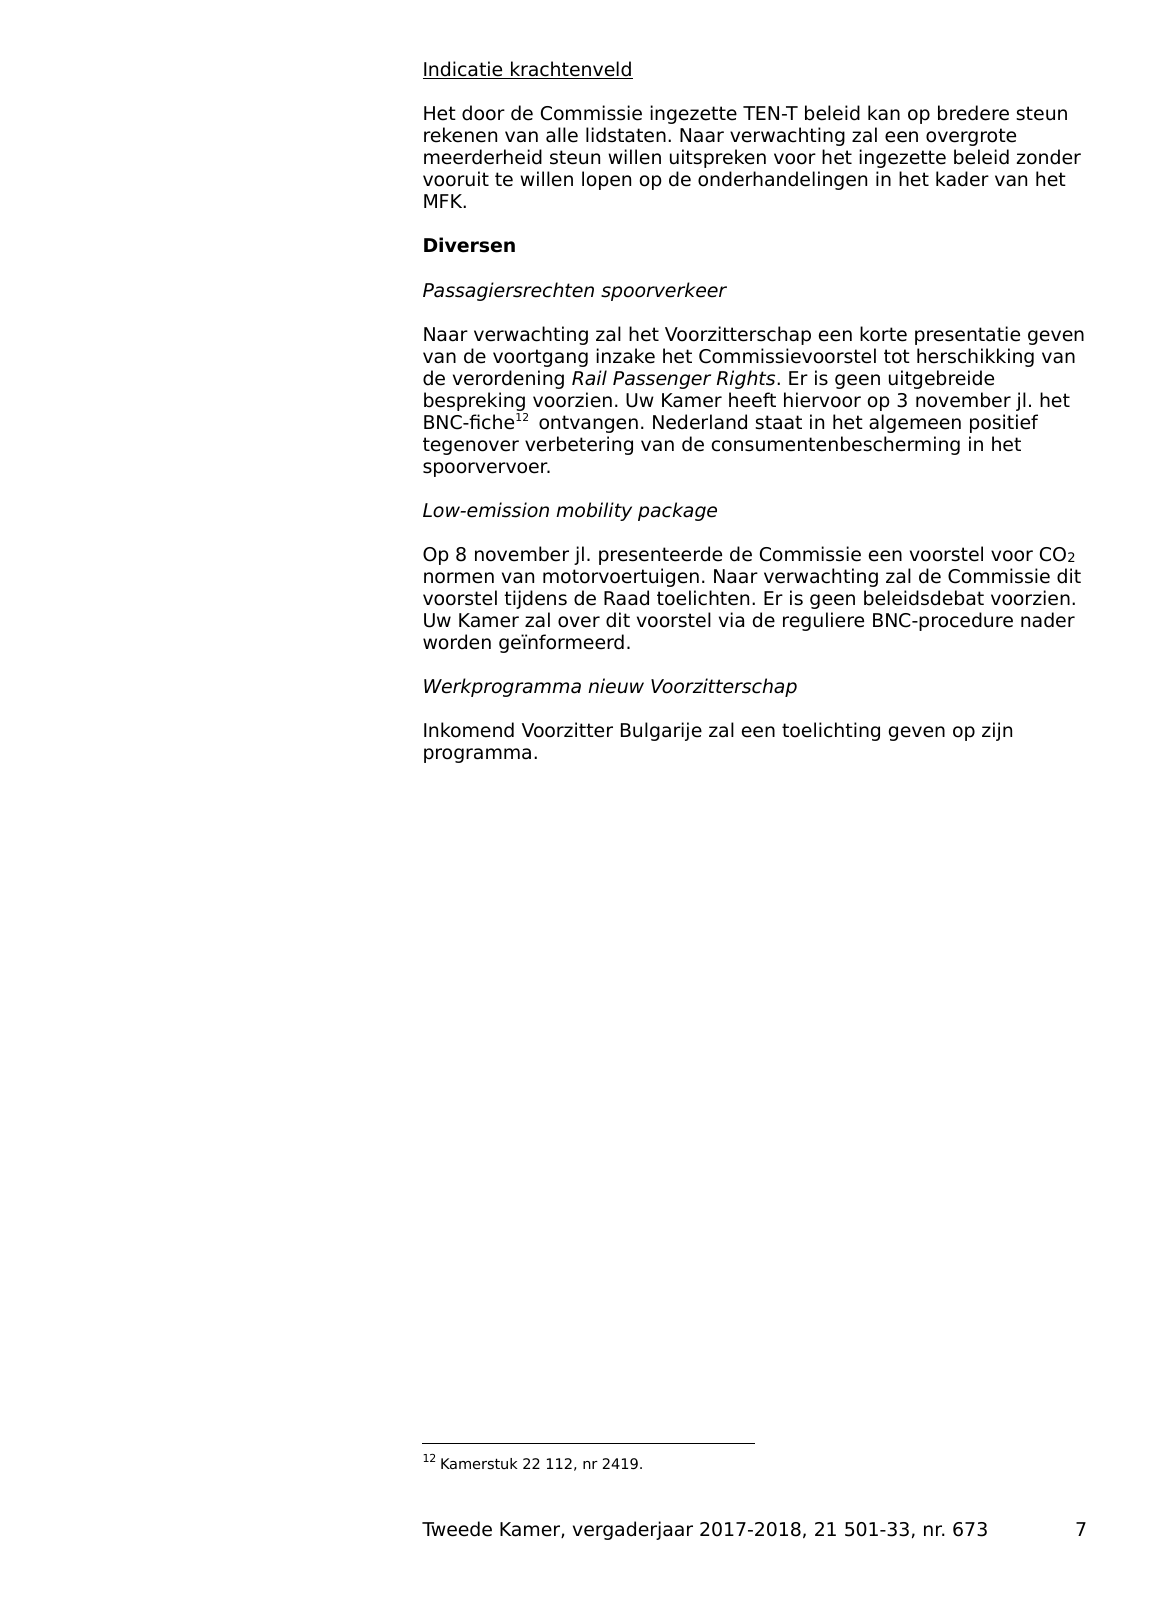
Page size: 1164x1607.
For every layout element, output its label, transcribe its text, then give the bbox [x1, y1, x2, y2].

text Op 8 november jl. presenteerde de Commissie een voorstel voor CO2 normen van motorvoertuigen. Naar verwachting zal de Commissie dit voorstel tijdens de Raad toelichten. Er is geen beleidsdebat voorzien. Uw Kamer zal over dit voorstel via de reguliere BNC-procedure nader worden geïnformeerd. [422, 544, 1087, 654]
text Het door de Commissie ingezette TEN-T beleid kan op bredere steun rekenen van alle lidstaten. Naar verwachting zal een overgrote meerderheid steun willen uitspreken voor het ingezette beleid zonder vooruit te willen lopen op de onderhandelingen in het kader van het MFK. [422, 103, 1087, 213]
text Kamerstuk 22 112, nr 2419. [422, 1452, 1087, 1474]
subtitle Low-emission mobility package [422, 500, 1087, 522]
subtitle Werkprogramma nieuw Voorzitterschap [422, 676, 1087, 698]
subtitle Indicatie krachtenveld [422, 59, 1087, 81]
text Inkomend Voorzitter Bulgarije zal een toelichting geven op zijn programma. [422, 720, 1087, 764]
subtitle Passagiersrechten spoorverkeer [422, 279, 1087, 301]
text Naar verwachting zal het Voorzitterschap een korte presentatie geven van de voortgang inzake het Commissievoorstel tot herschikking van de verordening Rail Passenger Rights. Er is geen uitgebreide bespreking voorzien. Uw Kamer heeft hiervoor op 3 november jl. het BNC-fiche ontvangen. Nederland staat in het algemeen positief tegenover verbetering van de consumentenbescherming in het spoorvervoer. [422, 324, 1087, 477]
subtitle Diversen [422, 235, 1087, 257]
